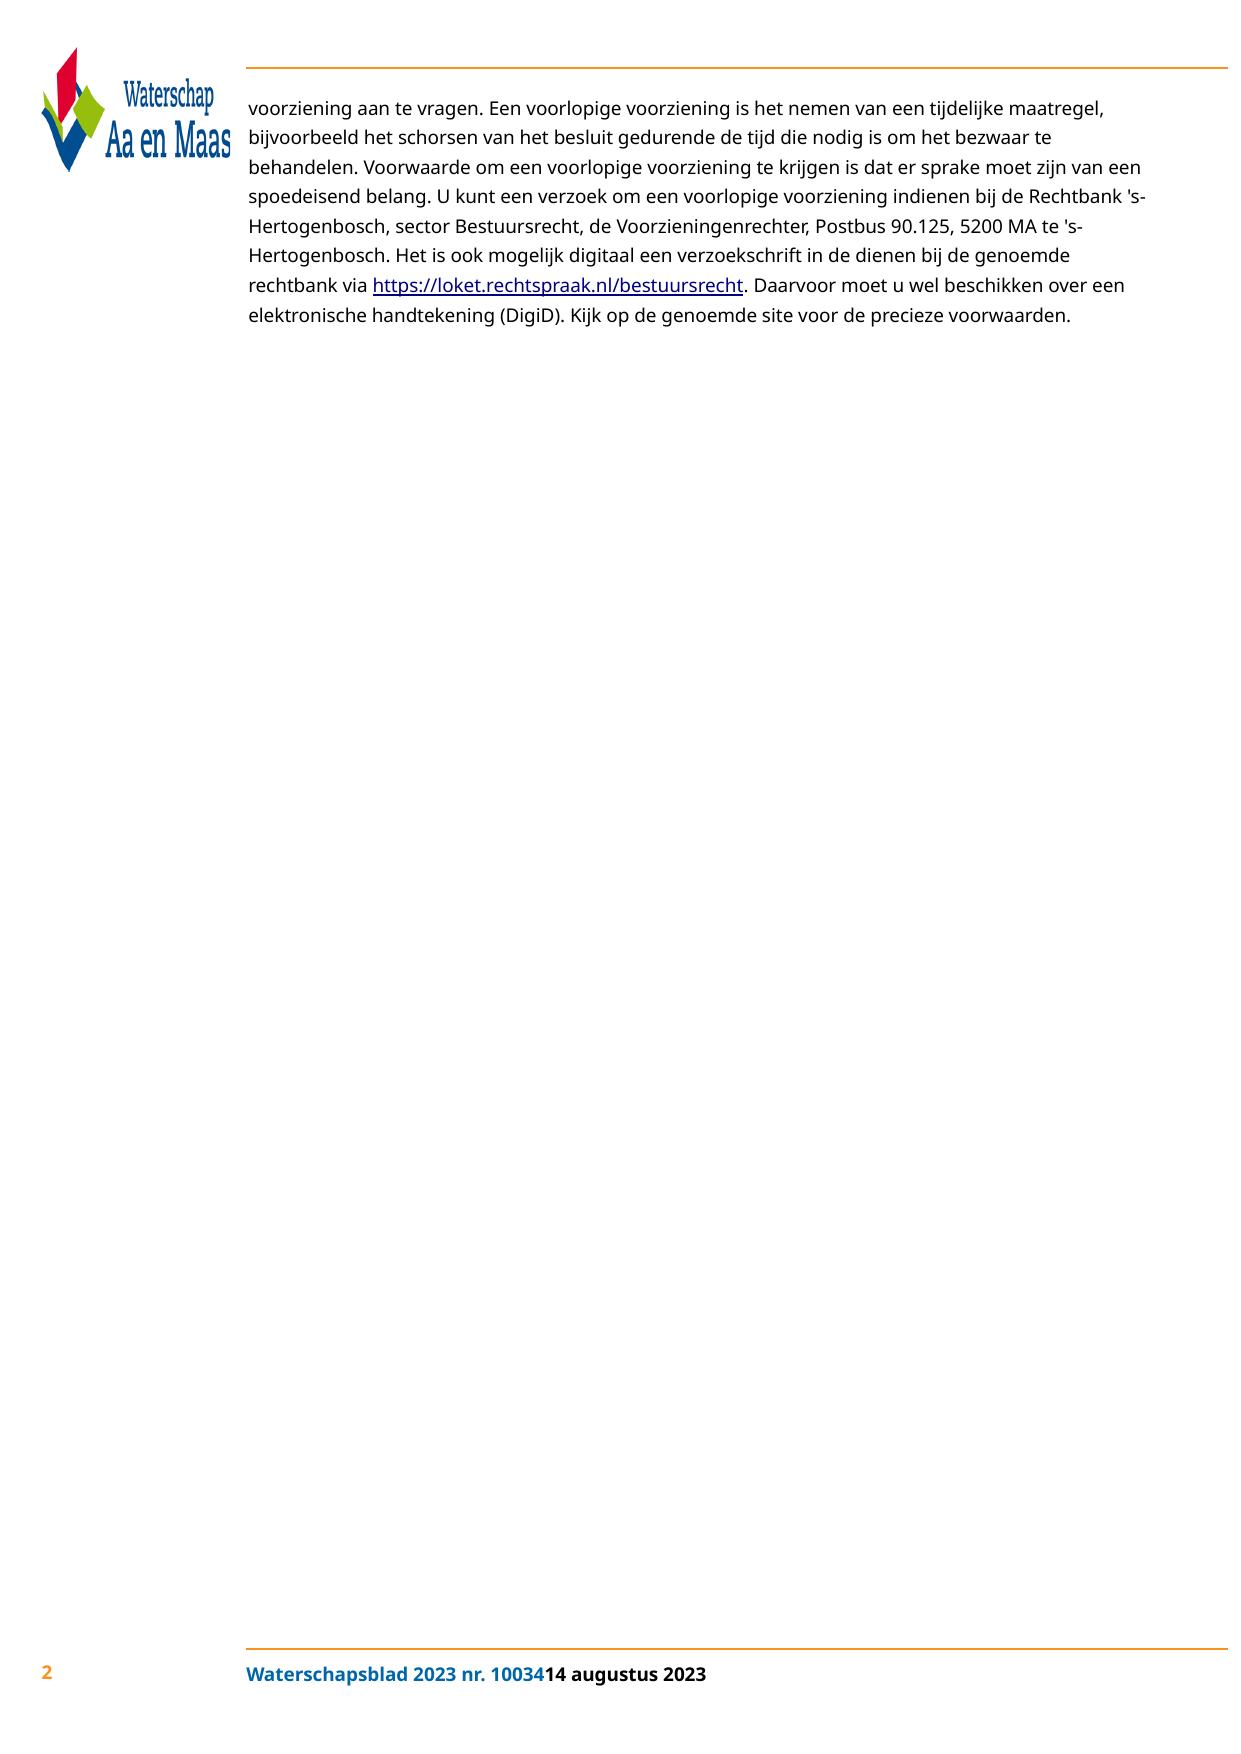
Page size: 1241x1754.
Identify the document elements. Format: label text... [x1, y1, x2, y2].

text voorziening aan te vragen. Een voorlopige voorziening is het nemen van een tijdelijke maatregel, bijvoorbeeld het schorsen van het besluit gedurende de tijd die nodig is om het bezwaar te behandelen. Voorwaarde om een voorlopige voorziening te krijgen is dat er sprake moet zijn van een spoedeisend belang. U kunt een verzoek om een voorlopige voorziening indienen bij de Rechtbank 's-Hertogenbosch, sector Bestuursrecht, de Voorzieningenrechter, Postbus 90.125, 5200 MA te 's-Hertogenbosch. Het is ook mogelijk digitaal een verzoekschrift in de dienen bij de genoemde rechtbank via https://loket.rechtspraak.nl/bestuursrecht. Daarvoor moet u wel beschikken over een elektronische handtekening (DigiD). Kijk op de genoemde site voor de precieze voorwaarden. [248, 95, 1152, 328]
picture [41, 47, 231, 172]
